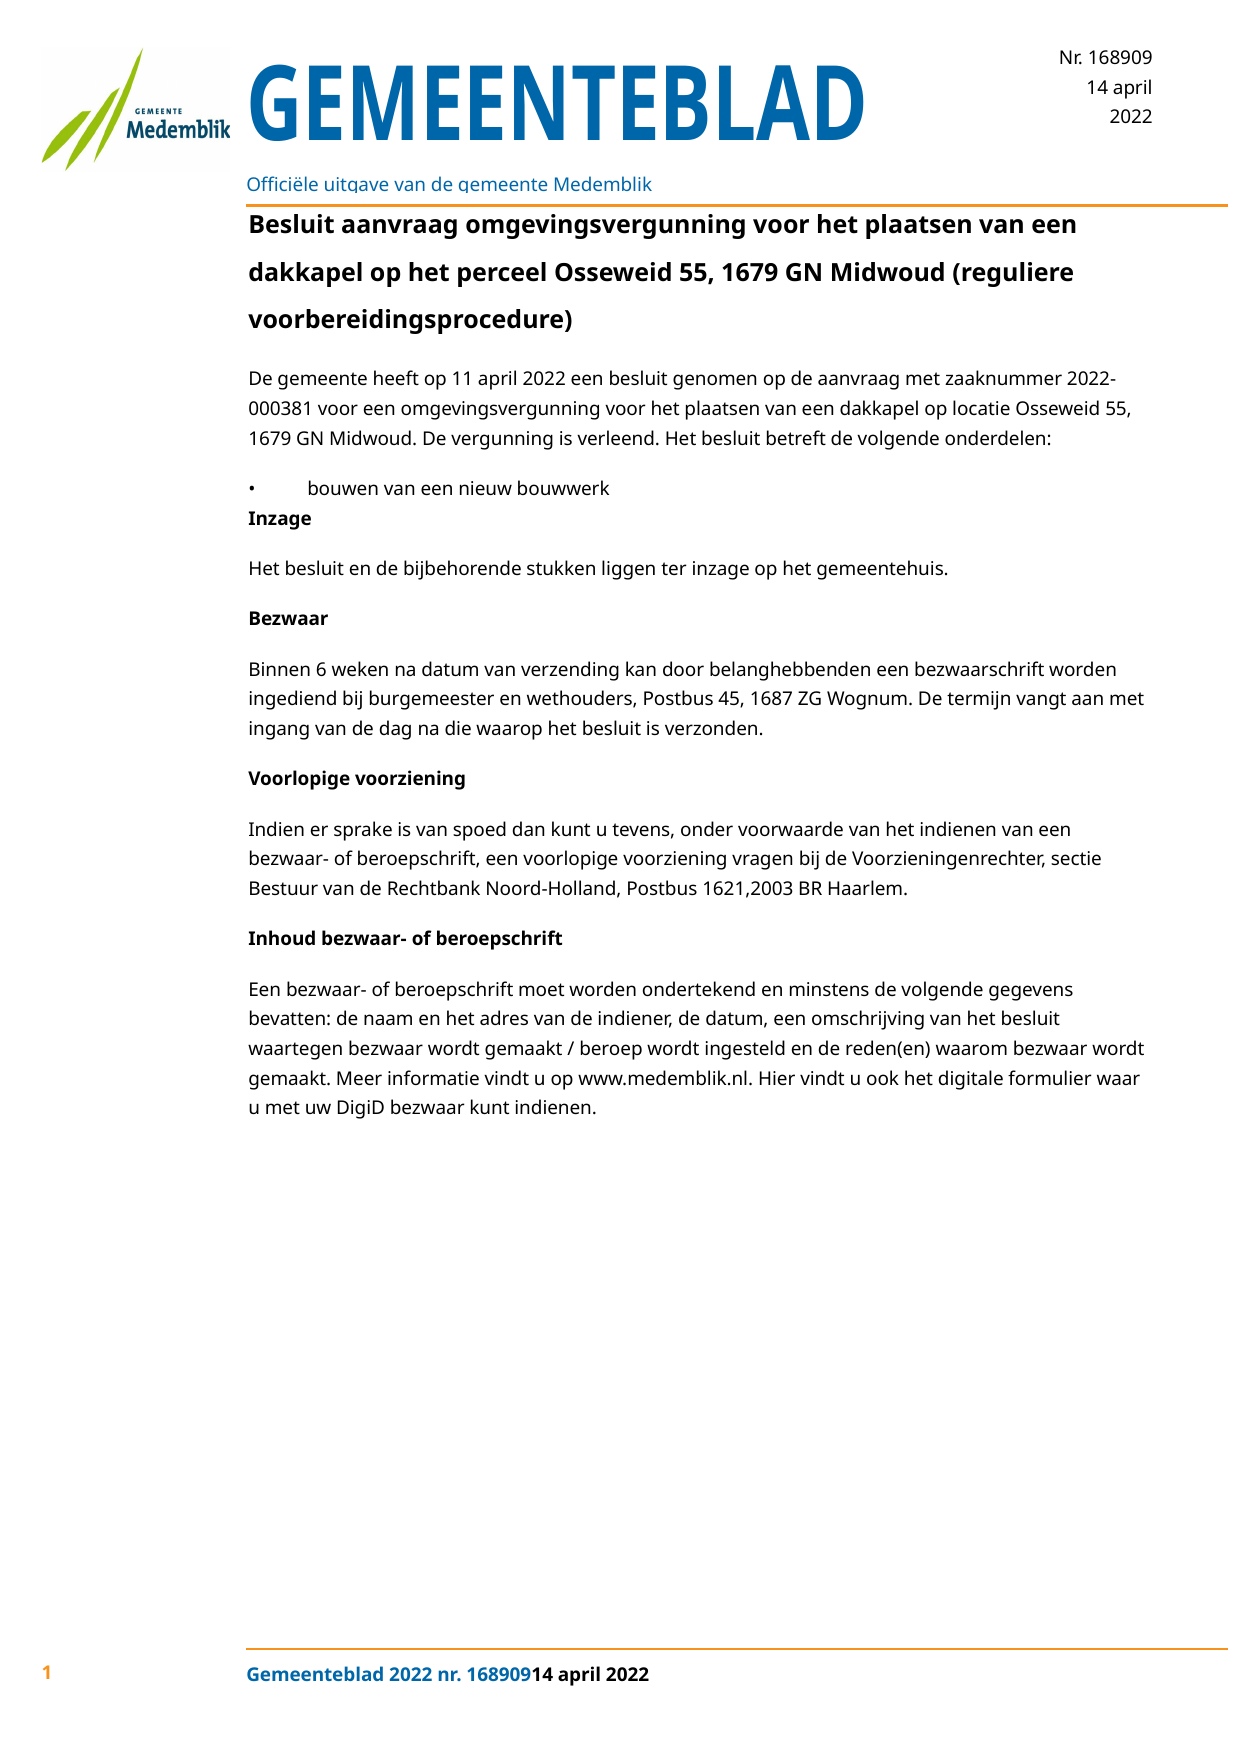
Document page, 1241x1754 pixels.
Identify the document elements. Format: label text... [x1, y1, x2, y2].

picture [41, 47, 231, 172]
text Besluit aanvraag omgevingsvergunning voor het plaatsen van een dakkapel op het perceel Osseweid 55, 1679 GN Midwoud (reguliere voorbereidingsprocedure) [248, 207, 1152, 336]
list bouwen van een nieuw bouwwerk [248, 475, 1152, 501]
text Inzage [248, 505, 1152, 530]
text Het besluit en de bijbehorende stukken liggen ter inzage op het gemeentehuis. [248, 555, 1152, 581]
text Een bezwaar- of beroepschrift moet worden ondertekend en minstens de volgende gegevens bevatten: de naam en het adres van de indiener, de datum, een omschrijving van het besluit waartegen bezwaar wordt gemaakt / beroep wordt ingesteld en de reden(en) waarom bezwaar wordt gemaakt. Meer informatie vindt u op www.medemblik.nl. Hier vindt u ook het digitale formulier waar u met uw DigiD bezwaar kunt indienen. [248, 976, 1152, 1120]
text Indien er sprake is van spoed dan kunt u tevens, onder voorwaarde van het indienen van een bezwaar- of beroepschrift, een voorlopige voorziening vragen bij de Voorzieningenrechter, sectie Bestuur van de Rechtbank Noord-Holland, Postbus 1621,2003 BR Haarlem. [248, 816, 1152, 901]
text Inhoud bezwaar- of beroepschrift [248, 926, 1152, 951]
text Bezwaar [248, 606, 1152, 631]
text De gemeente heeft op 11 april 2022 een besluit genomen op de aanvraag met zaaknummer 2022-000381 voor een omgevingsvergunning voor het plaatsen van een dakkapel op locatie Osseweid 55, 1679 GN Midwoud. De vergunning is verleend. Het besluit betreft de volgende onderdelen: [248, 366, 1152, 450]
text Binnen 6 weken na datum van verzending kan door belanghebbenden een bezwaarschrift worden ingediend bij burgemeester en wethouders, Postbus 45, 1687 ZG Wognum. De termijn vangt aan met ingang van de dag na die waarop het besluit is verzonden. [248, 656, 1152, 741]
text Voorlopige voorziening [248, 766, 1152, 791]
